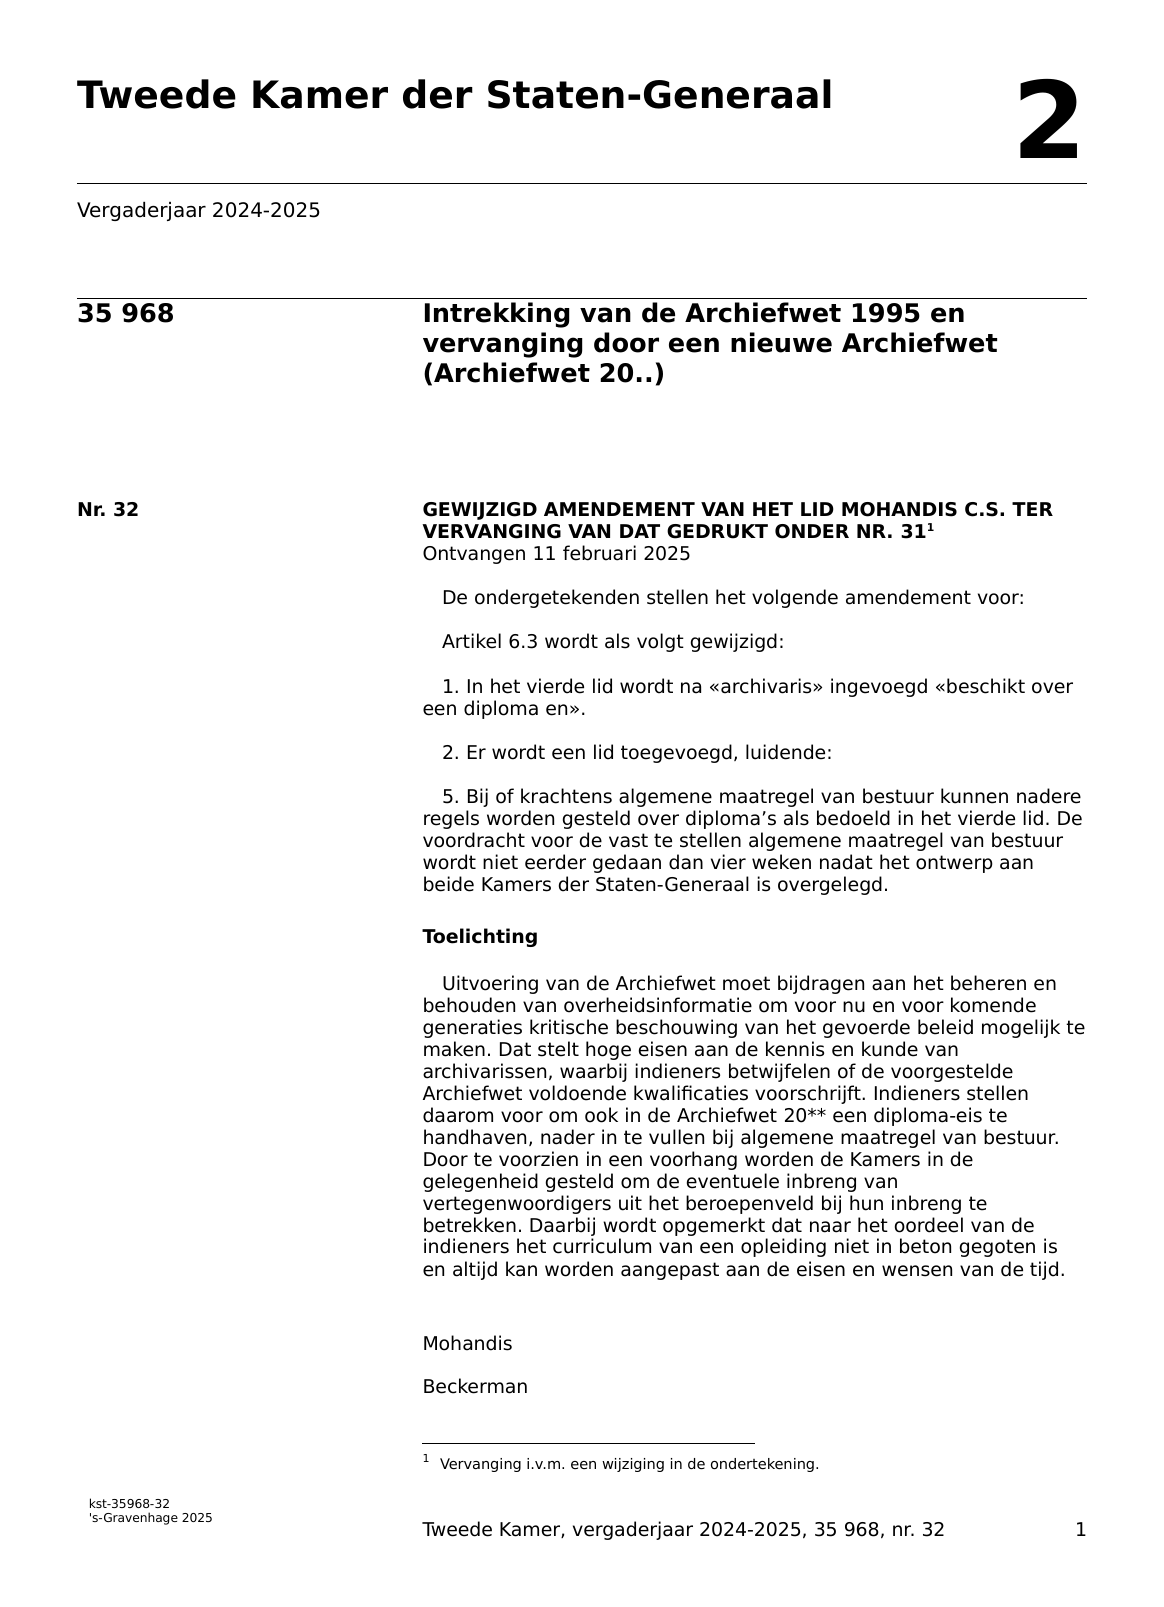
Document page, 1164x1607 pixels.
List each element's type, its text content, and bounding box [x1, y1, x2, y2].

subtitle Nr. 32 GEWIJZIGD AMENDEMENT VAN HET LID MOHANDIS C.S. TER VERVANGING VAN DAT GEDRUKT ONDER NR. 31 [77, 499, 1087, 543]
text 's-Gravenhage 2025 [88, 1511, 323, 1525]
subtitle Toelichting [422, 926, 1087, 948]
text De ondergetekenden stellen het volgende amendement voor: [422, 587, 1087, 609]
table_header 2 [886, 59, 1087, 183]
text kst-35968-32 [88, 1497, 323, 1511]
table_header Tweede Kamer der Staten-Generaal [77, 59, 886, 183]
text Mohandis Beckerman [422, 1310, 1087, 1398]
table_cell Vergaderjaar 2024-2025 [77, 184, 1087, 298]
text Artikel 6.3 wordt als volgt gewijzigd: [422, 631, 1087, 653]
text Ontvangen 11 februari 2025 [422, 543, 1087, 565]
text Uitvoering van de Archiefwet moet bijdragen aan het beheren en behouden van overheidsinformatie om voor nu en voor komende generaties kritische beschouwing van het gevoerde beleid mogelijk te maken. Dat stelt hoge eisen aan de kennis en kunde van archivarissen, waarbij indieners betwijfelen of de voorgestelde Archiefwet voldoende kwalificaties voorschrijft. Indieners stellen daarom voor om ook in de Archiefwet 20** een diploma-eis te handhaven, nader in te vullen bij algemene maatregel van bestuur. Door te voorzien in een voorhang worden de Kamers in de gelegenheid gesteld om de eventuele inbreng van vertegenwoordigers uit het beroepenveld bij hun inbreng te betrekken. Daarbij wordt opgemerkt dat naar het oordeel van de indieners het curriculum van een opleiding niet in beton gegoten is en altijd kan worden aangepast aan de eisen en wensen van de tijd. [422, 973, 1087, 1280]
text 2. Er wordt een lid toegevoegd, luidende: [422, 742, 1087, 764]
text 5. Bij of krachtens algemene maatregel van bestuur kunnen nadere regels worden gesteld over diploma’s als bedoeld in het vierde lid. De voordracht voor de vast te stellen algemene maatregel van bestuur wordt niet eerder gedaan dan vier weken nadat het ontwerp aan beide Kamers der Staten-Generaal is overgelegd. [422, 786, 1087, 896]
text Vervanging i.v.m. een wijziging in de ondertekening. [422, 1452, 1087, 1474]
text 1. In het vierde lid wordt na «archivaris» ingevoegd «beschikt over een diploma en». [422, 676, 1087, 719]
subtitle 35 968 Intrekking van de Archiefwet 1995 en vervanging door een nieuwe Archiefwet (Archiefwet 20..) [77, 299, 1087, 388]
